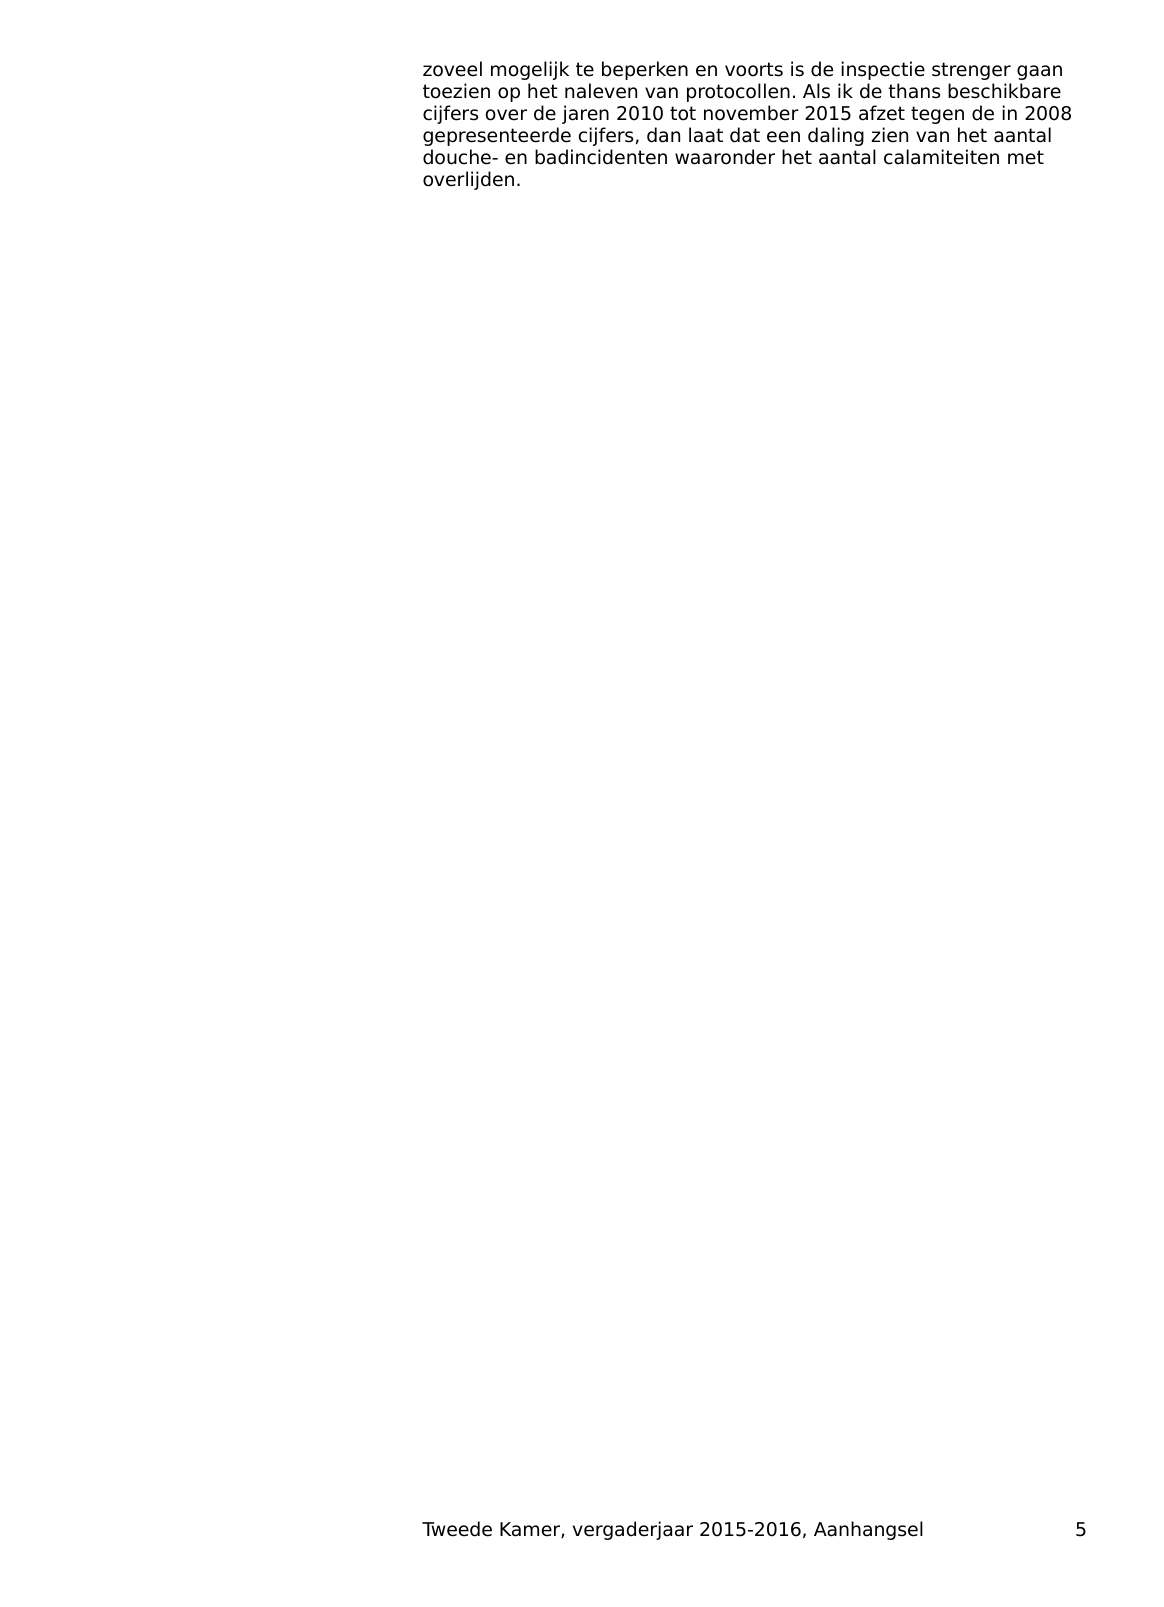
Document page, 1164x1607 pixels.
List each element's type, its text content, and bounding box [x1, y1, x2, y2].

text zoveel mogelijk te beperken en voorts is de inspectie strenger gaan toezien op het naleven van protocollen. Als ik de thans beschikbare cijfers over de jaren 2010 tot november 2015 afzet tegen de in 2008 gepresenteerde cijfers, dan laat dat een daling zien van het aantal douche- en badincidenten waaronder het aantal calamiteiten met overlijden. [422, 59, 1087, 191]
